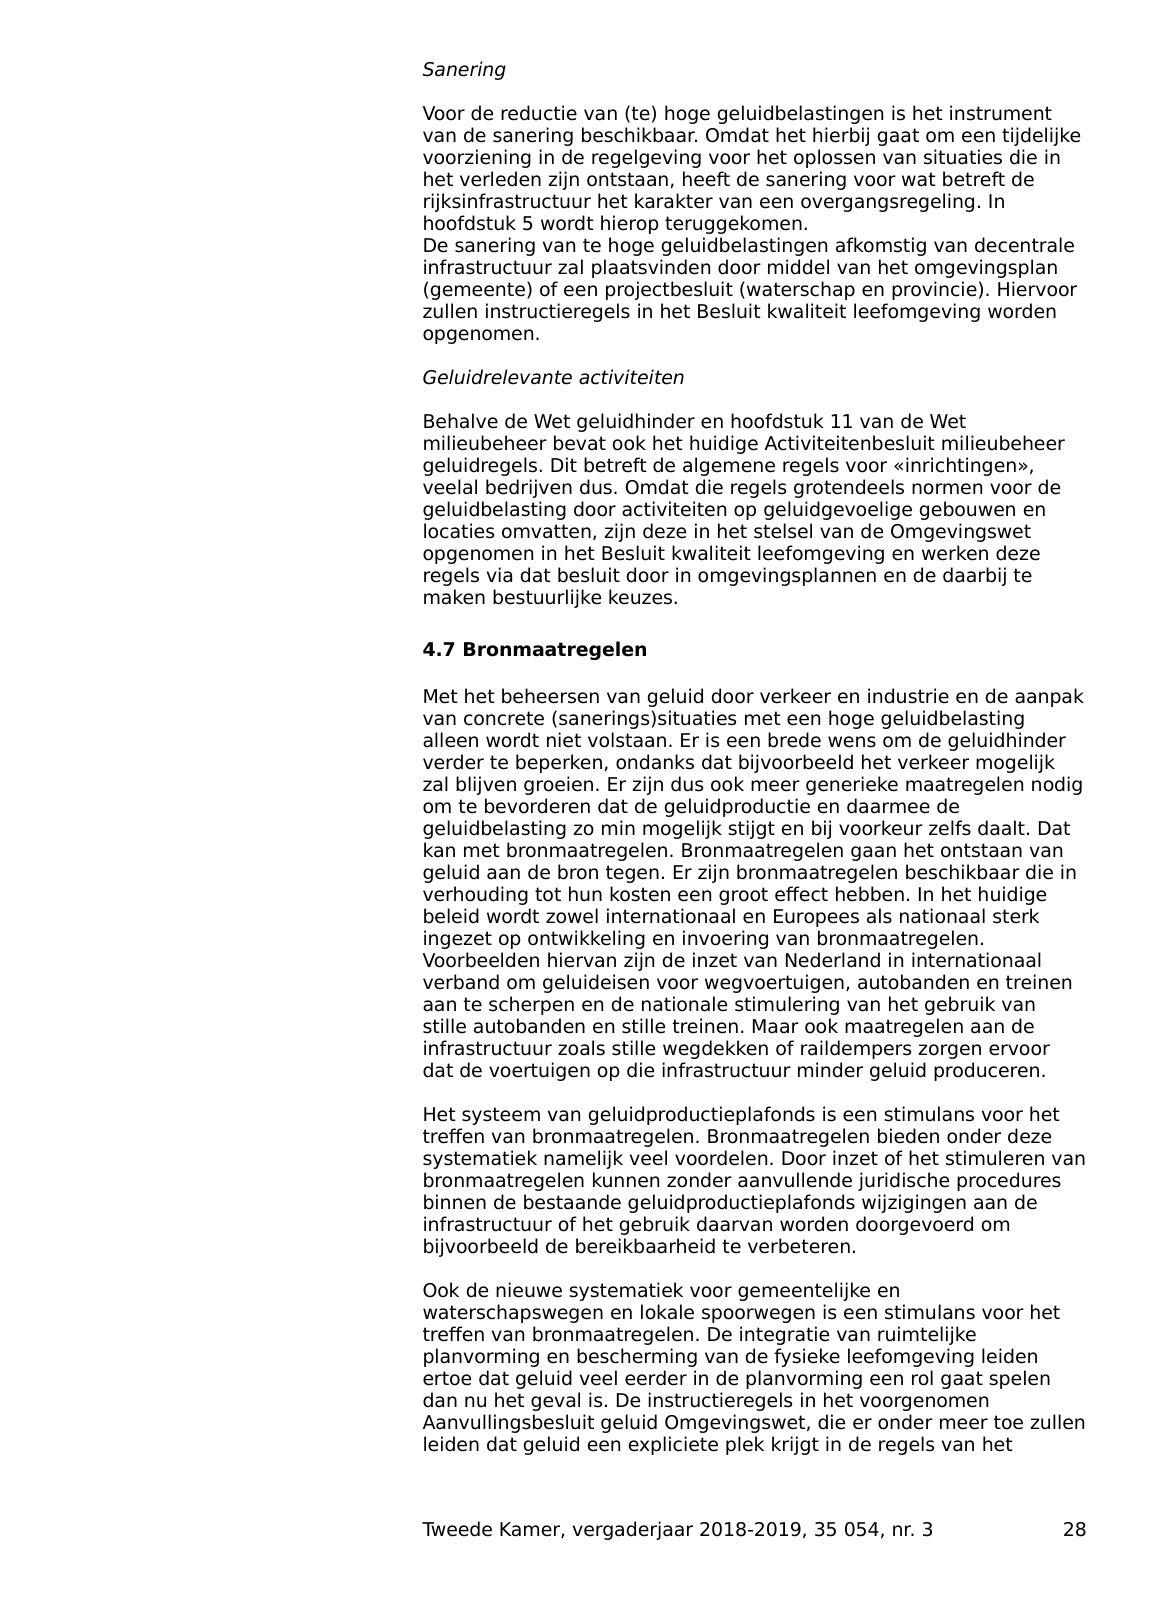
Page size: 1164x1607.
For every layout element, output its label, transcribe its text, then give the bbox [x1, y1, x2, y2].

subtitle Sanering [422, 59, 1087, 81]
subtitle 4.7 Bronmaatregelen [422, 639, 1087, 661]
text Behalve de Wet geluidhinder en hoofdstuk 11 van de Wet milieubeheer bevat ook het huidige Activiteitenbesluit milieubeheer geluidregels. Dit betreft de algemene regels voor «inrichtingen», veelal bedrijven dus. Omdat die regels grotendeels normen voor de geluidbelasting door activiteiten op geluidgevoelige gebouwen en locaties omvatten, zijn deze in het stelsel van de Omgevingswet opgenomen in het Besluit kwaliteit leefomgeving en werken deze regels via dat besluit door in omgevingsplannen en de daarbij te maken bestuurlijke keuzes. [422, 411, 1087, 609]
text De sanering van te hoge geluidbelastingen afkomstig van decentrale infrastructuur zal plaatsvinden door middel van het omgevingsplan (gemeente) of een projectbesluit (waterschap en provincie). Hiervoor zullen instructieregels in het Besluit kwaliteit leefomgeving worden opgenomen. [422, 235, 1087, 345]
subtitle Geluidrelevante activiteiten [422, 367, 1087, 389]
text Het systeem van geluidproductieplafonds is een stimulans voor het treffen van bronmaatregelen. Bronmaatregelen bieden onder deze systematiek namelijk veel voordelen. Door inzet of het stimuleren van bronmaatregelen kunnen zonder aanvullende juridische procedures binnen de bestaande geluidproductieplafonds wijzigingen aan de infrastructuur of het gebruik daarvan worden doorgevoerd om bijvoorbeeld de bereikbaarheid te verbeteren. [422, 1104, 1087, 1258]
text Met het beheersen van geluid door verkeer en industrie en de aanpak van concrete (sanerings)situaties met een hoge geluidbelasting alleen wordt niet volstaan. Er is een brede wens om de geluidhinder verder te beperken, ondanks dat bijvoorbeeld het verkeer mogelijk zal blijven groeien. Er zijn dus ook meer generieke maatregelen nodig om te bevorderen dat de geluidproductie en daarmee de geluidbelasting zo min mogelijk stijgt en bij voorkeur zelfs daalt. Dat kan met bronmaatregelen. Bronmaatregelen gaan het ontstaan van geluid aan de bron tegen. Er zijn bronmaatregelen beschikbaar die in verhouding tot hun kosten een groot effect hebben. In het huidige beleid wordt zowel internationaal en Europees als nationaal sterk ingezet op ontwikkeling en invoering van bronmaatregelen. Voorbeelden hiervan zijn de inzet van Nederland in internationaal verband om geluideisen voor wegvoertuigen, autobanden en treinen aan te scherpen en de nationale stimulering van het gebruik van stille autobanden en stille treinen. Maar ook maatregelen aan de infrastructuur zoals stille wegdekken of raildempers zorgen ervoor dat de voertuigen op die infrastructuur minder geluid produceren. [422, 686, 1087, 1082]
text Voor de reductie van (te) hoge geluidbelastingen is het instrument van de sanering beschikbaar. Omdat het hierbij gaat om een tijdelijke voorziening in de regelgeving voor het oplossen van situaties die in het verleden zijn ontstaan, heeft de sanering voor wat betreft de rijksinfrastructuur het karakter van een overgangsregeling. In hoofdstuk 5 wordt hierop teruggekomen. [422, 103, 1087, 235]
text Ook de nieuwe systematiek voor gemeentelijke en waterschapswegen en lokale spoorwegen is een stimulans voor het treffen van bronmaatregelen. De integratie van ruimtelijke planvorming en bescherming van de fysieke leefomgeving leiden ertoe dat geluid veel eerder in de planvorming een rol gaat spelen dan nu het geval is. De instructieregels in het voorgenomen Aanvullingsbesluit geluid Omgevingswet, die er onder meer toe zullen leiden dat geluid een expliciete plek krijgt in de regels van het [422, 1280, 1087, 1456]
